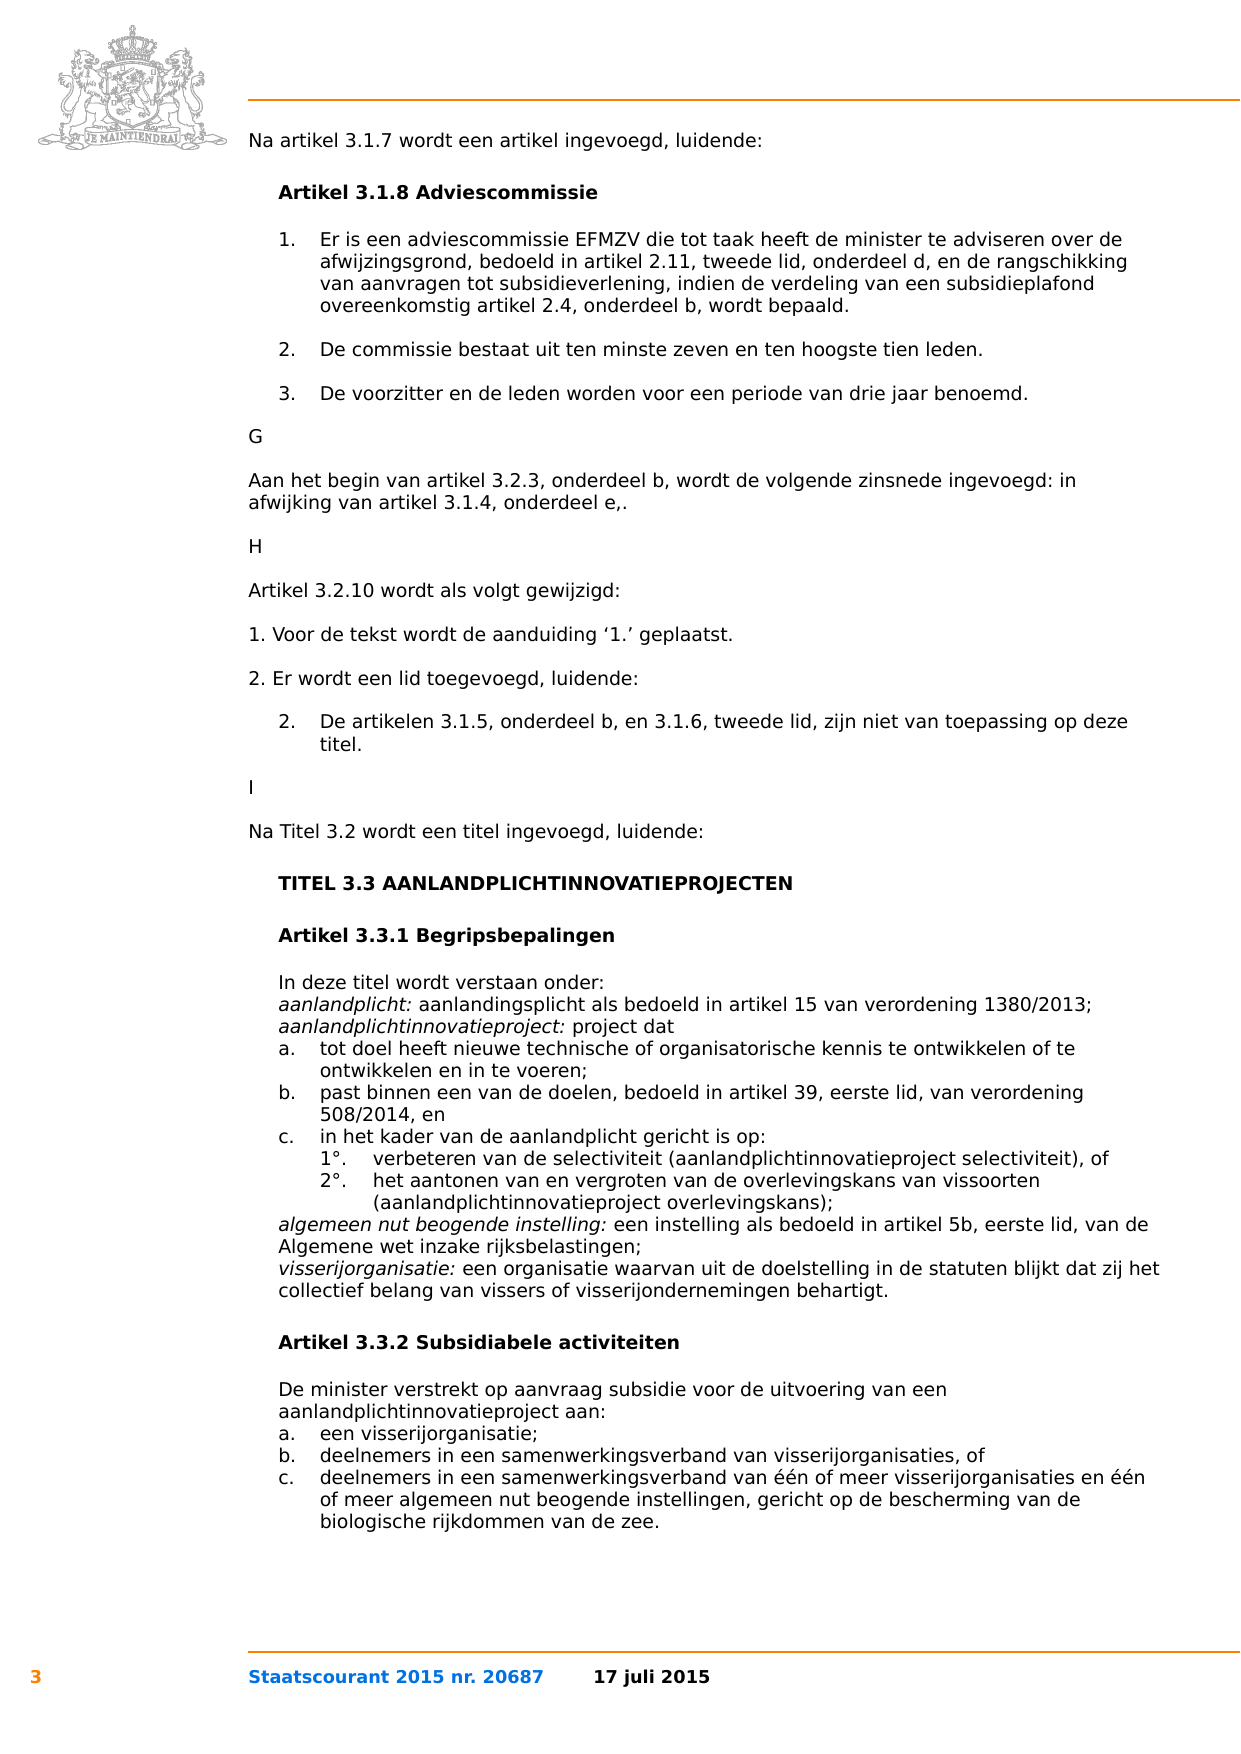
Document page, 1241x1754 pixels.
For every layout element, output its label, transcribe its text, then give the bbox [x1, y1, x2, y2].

text 2°. het aantonen van en vergroten van de overlevingskans van vissoorten (aanlandplichtinnovatieproject overlevingskans); [319, 1170, 1163, 1214]
text Na artikel 3.1.7 wordt een artikel ingevoegd, luidende: [248, 130, 1163, 152]
text a. een visserijorganisatie; [278, 1423, 1163, 1445]
text 2. De artikelen 3.1.5, onderdeel b, en 3.1.6, tweede lid, zijn niet van toepassing op deze titel. [278, 711, 1163, 755]
text H [248, 536, 1163, 558]
text aanlandplicht: aanlandingsplicht als bedoeld in artikel 15 van verordening 1380/2013; [278, 994, 1163, 1016]
text 1. Voor de tekst wordt de aanduiding ‘1.’ geplaatst. [248, 624, 1163, 646]
subtitle Artikel 3.3.2 Subsidiabele activiteiten [278, 1332, 1163, 1354]
text De minister verstrekt op aanvraag subsidie voor de uitvoering van een aanlandplichtinnovatieproject aan: [278, 1379, 1163, 1423]
text Artikel 3.2.10 wordt als volgt gewijzigd: [248, 580, 1163, 602]
subtitle TITEL 3.3 AANLANDPLICHTINNOVATIEPROJECTEN [278, 873, 1163, 895]
text G [248, 426, 1163, 448]
text 1. Er is een adviescommissie EFMZV die tot taak heeft de minister te adviseren over de afwijzingsgrond, bedoeld in artikel 2.11, tweede lid, onderdeel d, en de rangschikking van aanvragen tot subsidieverlening, indien de verdeling van een subsidieplafond overeenkomstig artikel 2.4, onderdeel b, wordt bepaald. [278, 229, 1163, 317]
text 1°. verbeteren van de selectiviteit (aanlandplichtinnovatieproject selectiviteit), of [319, 1148, 1163, 1170]
text 2. De commissie bestaat uit ten minste zeven en ten hoogste tien leden. [278, 339, 1163, 361]
subtitle Artikel 3.1.8 Adviescommissie [278, 182, 1163, 204]
subtitle Artikel 3.3.1 Begripsbepalingen [278, 925, 1163, 947]
text b. past binnen een van de doelen, bedoeld in artikel 39, eerste lid, van verordening 508/2014, en [278, 1082, 1163, 1126]
text 2. Er wordt een lid toegevoegd, luidende: [248, 668, 1163, 689]
text b. deelnemers in een samenwerkingsverband van visserijorganisaties, of [278, 1445, 1163, 1467]
text Aan het begin van artikel 3.2.3, onderdeel b, wordt de volgende zinsnede ingevoegd: in afwijking van artikel 3.1.4, onderdeel e,. [248, 470, 1163, 514]
text aanlandplichtinnovatieproject: project dat [278, 1016, 1163, 1038]
text 3. De voorzitter en de leden worden voor een periode van drie jaar benoemd. [278, 382, 1163, 404]
picture [38, 25, 227, 150]
text In deze titel wordt verstaan onder: [278, 972, 1163, 994]
text a. tot doel heeft nieuwe technische of organisatorische kennis te ontwikkelen of te ontwikkelen en in te voeren; [278, 1038, 1163, 1082]
text algemeen nut beogende instelling: een instelling als bedoeld in artikel 5b, eerste lid, van de Algemene wet inzake rijksbelastingen; [278, 1214, 1163, 1258]
text Na Titel 3.2 wordt een titel ingevoegd, luidende: [248, 821, 1163, 843]
text visserijorganisatie: een organisatie waarvan uit de doelstelling in de statuten blijkt dat zij het collectief belang van vissers of visserijondernemingen behartigt. [278, 1258, 1163, 1302]
text c. deelnemers in een samenwerkingsverband van één of meer visserijorganisaties en één of meer algemeen nut beogende instellingen, gericht op de bescherming van de biologische rijkdommen van de zee. [278, 1467, 1163, 1533]
text c. in het kader van de aanlandplicht gericht is op: [278, 1126, 1163, 1148]
text I [248, 777, 1163, 799]
